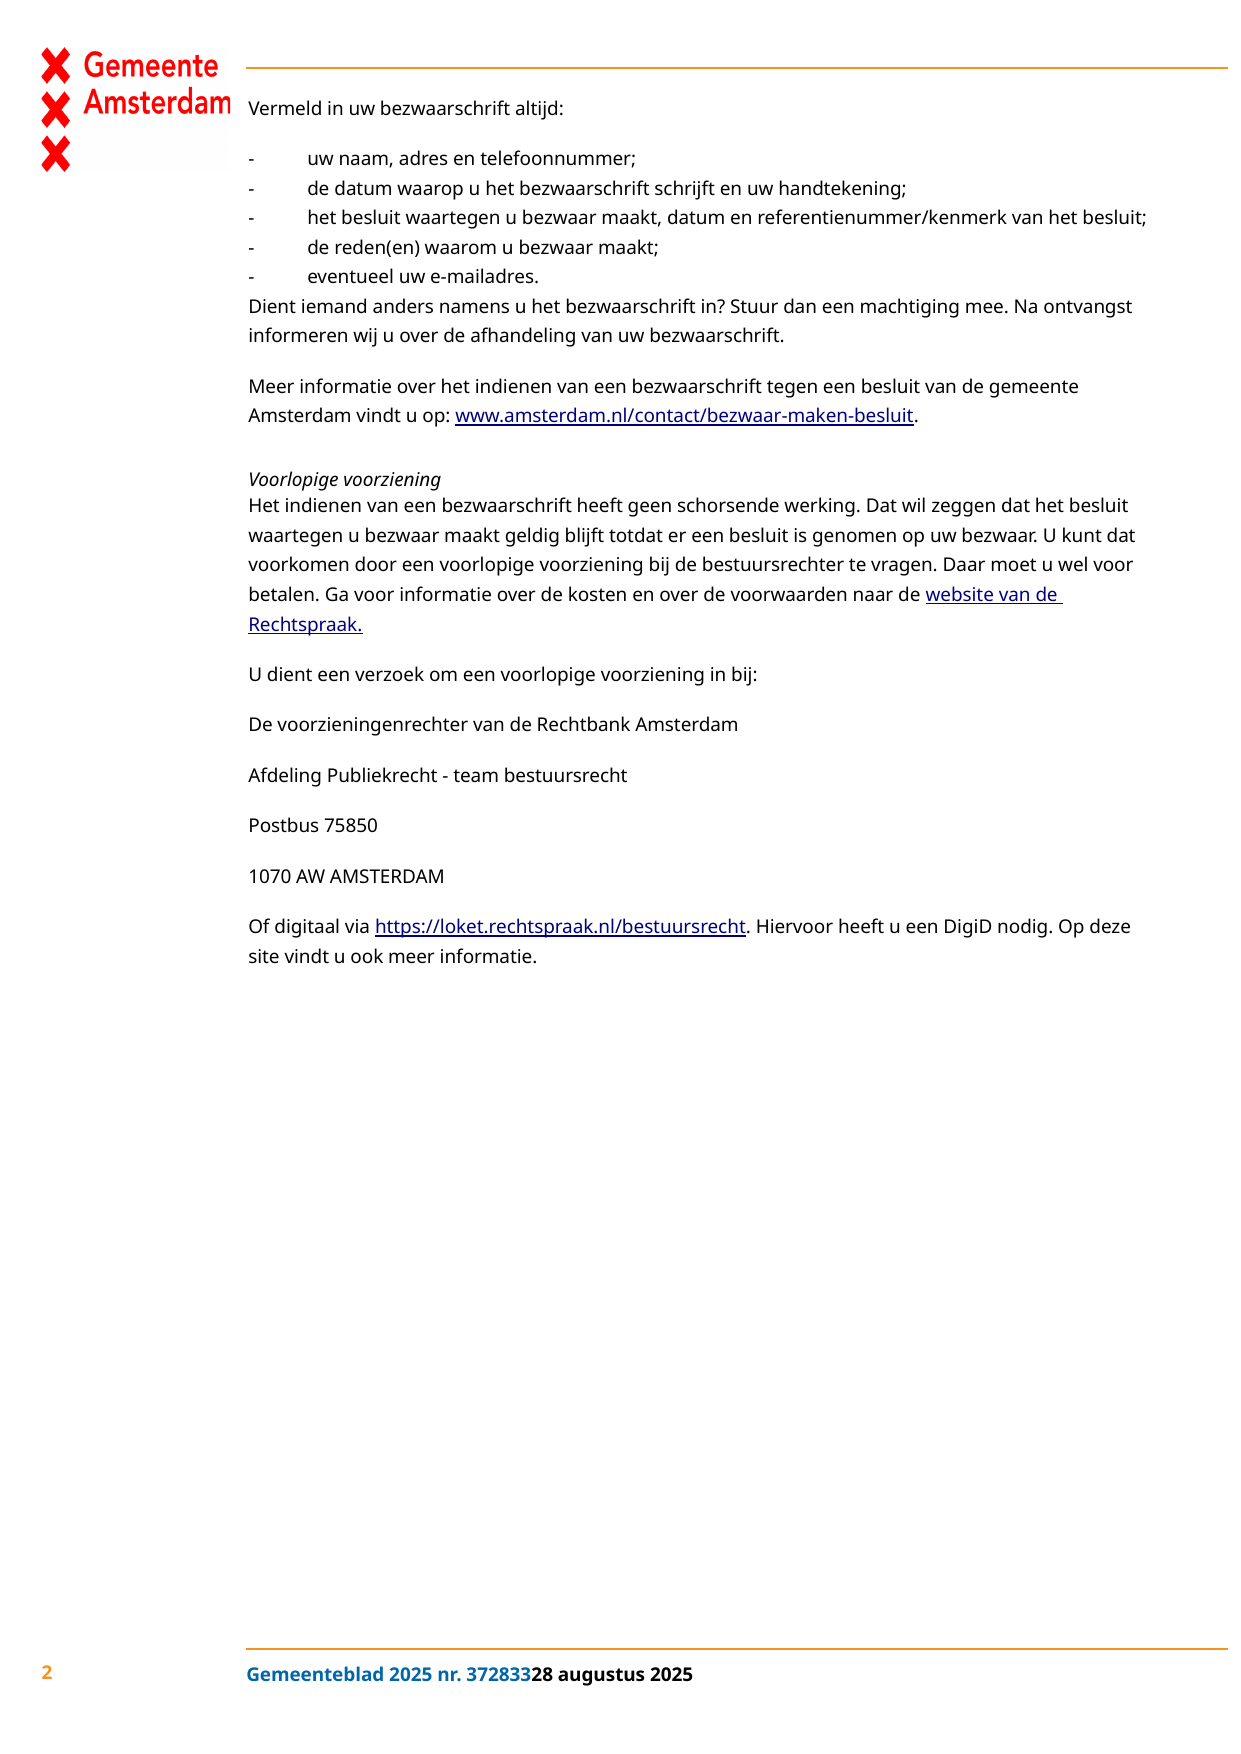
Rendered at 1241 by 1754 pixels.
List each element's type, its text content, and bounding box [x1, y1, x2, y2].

list uw naam, adres en telefoonnummer; [248, 145, 1152, 171]
list de datum waarop u het bezwaarschrift schrijft en uw handtekening; [248, 175, 1152, 201]
text Voorlopige voorziening [248, 467, 1152, 492]
text Het indienen van een bezwaarschrift heeft geen schorsende werking. Dat wil zeggen dat het besluit waartegen u bezwaar maakt geldig blijft totdat er een besluit is genomen op uw bezwaar. U kunt dat voorkomen door een voorlopige voorziening bij de bestuursrechter te vragen. Daar moet u wel voor betalen. Ga voor informatie over de kosten en over de voorwaarden naar de website van de Rechtspraak. [248, 492, 1152, 636]
text Vermeld in uw bezwaarschrift altijd: [248, 95, 1152, 121]
list eventueel uw e-mailadres. [248, 263, 1152, 289]
text Dient iemand anders namens u het bezwaarschrift in? Stuur dan een machtiging mee. Na ontvangst informeren wij u over de afhandeling van uw bezwaarschrift. [248, 293, 1152, 348]
text 1070 AW AMSTERDAM [248, 863, 1152, 888]
text Of digitaal via https://loket.rechtspraak.nl/bestuursrecht. Hiervoor heeft u een DigiD nodig. Op deze site vindt u ook meer informatie. [248, 913, 1152, 968]
text Afdeling Publiekrecht - team bestuursrecht [248, 762, 1152, 788]
list het besluit waartegen u bezwaar maakt, datum en referentienummer/kenmerk van het besluit; [248, 204, 1152, 230]
text Postbus 75850 [248, 812, 1152, 838]
picture [41, 47, 231, 172]
text De voorzieningenrechter van de Rechtbank Amsterdam [248, 712, 1152, 737]
text Meer informatie over het indienen van een bezwaarschrift tegen een besluit van de gemeente Amsterdam vindt u op: www.amsterdam.nl/contact/bezwaar-maken-besluit. [248, 373, 1152, 428]
list de reden(en) waarom u bezwaar maakt; [248, 234, 1152, 260]
text U dient een verzoek om een voorlopige voorziening in bij: [248, 661, 1152, 687]
